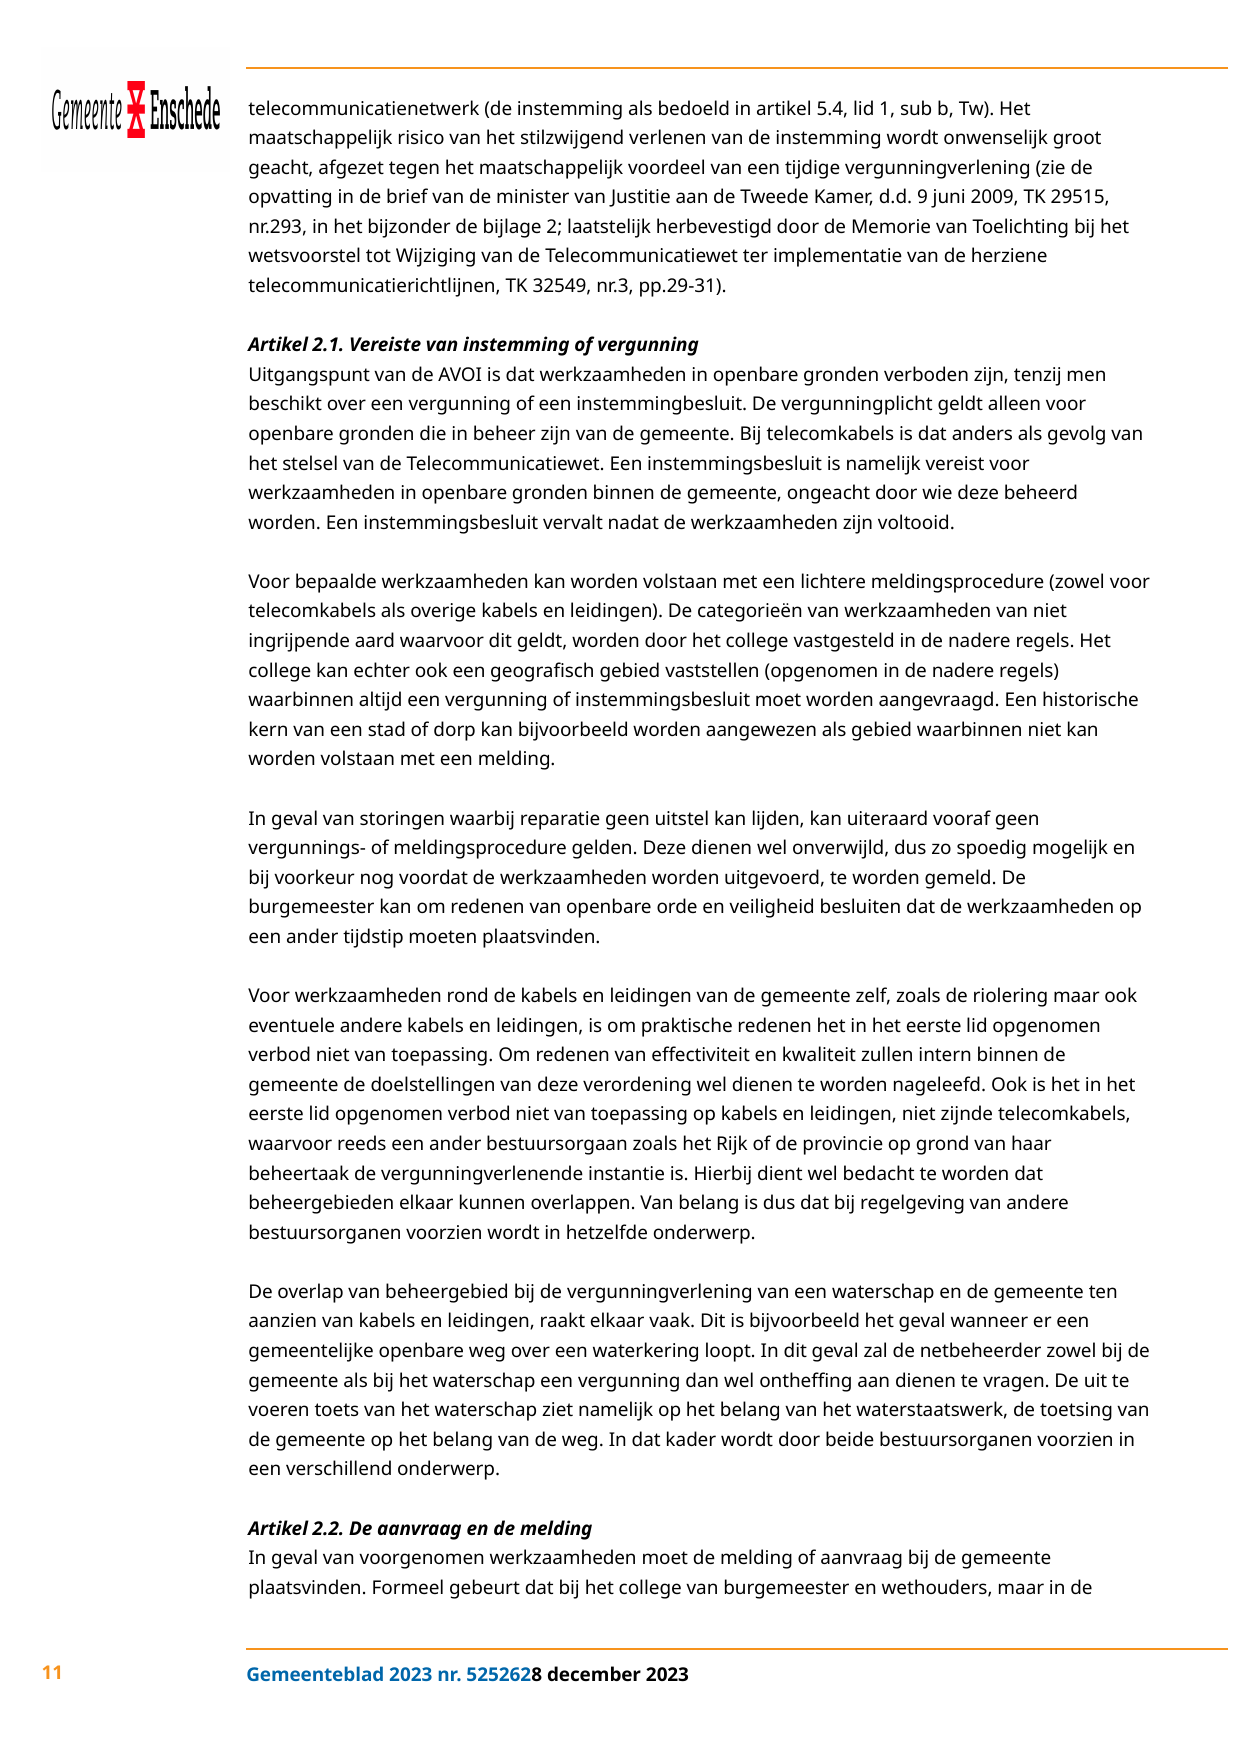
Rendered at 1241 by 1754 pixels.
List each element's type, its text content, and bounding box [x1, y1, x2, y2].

text telecommunicatienetwerk (de instemming als bedoeld in artikel 5.4, lid 1, sub b, Tw). Het maatschappelijk risico van het stilzwijgend verlenen van de instemming wordt onwenselijk groot geacht, afgezet tegen het maatschappelijk voordeel van een tijdige vergunningverlening (zie de opvatting in de brief van de minister van Justitie aan de Tweede Kamer, d.d. 9 juni 2009, TK 29515, nr.293, in het bijzonder de bijlage 2; laatstelijk herbevestigd door de Memorie van Toelichting bij het wetsvoorstel tot Wijziging van de Telecommunicatiewet ter implementatie van de herziene telecommunicatierichtlijnen, TK 32549, nr.3, pp.29-31). [248, 95, 1152, 298]
text De overlap van beheergebied bij de vergunningverlening van een waterschap en de gemeente ten aanzien van kabels en leidingen, raakt elkaar vaak. Dit is bijvoorbeeld het geval wanneer er een gemeentelijke openbare weg over een waterkering loopt. In dit geval zal de netbeheerder zowel bij de gemeente als bij het waterschap een vergunning dan wel ontheffing aan dienen te vragen. De uit te voeren toets van het waterschap ziet namelijk op het belang van het waterstaatswerk, de toetsing van de gemeente op het belang van de weg. In dat kader wordt door beide bestuursorganen voorzien in een verschillend onderwerp. [248, 1278, 1152, 1481]
text Voor werkzaamheden rond de kabels en leidingen van de gemeente zelf, zoals de riolering maar ook eventuele andere kabels en leidingen, is om praktische redenen het in het eerste lid opgenomen verbod niet van toepassing. Om redenen van effectiviteit en kwaliteit zullen intern binnen de gemeente de doelstellingen van deze verordening wel dienen te worden nageleefd. Ook is het in het eerste lid opgenomen verbod niet van toepassing op kabels en leidingen, niet zijnde telecomkabels, waarvoor reeds een ander bestuursorgaan zoals het Rijk of de provincie op grond van haar beheertaak de vergunningverlenende instantie is. Hierbij dient wel bedacht te worden dat beheergebieden elkaar kunnen overlappen. Van belang is dus dat bij regelgeving van andere bestuursorganen voorzien wordt in hetzelfde onderwerp. [248, 982, 1152, 1245]
text Artikel 2.2. De aanvraag en de melding [248, 1515, 1152, 1541]
text Uitgangspunt van de AVOI is dat werkzaamheden in openbare gronden verboden zijn, tenzij men beschikt over een vergunning of een instemmingbesluit. De vergunningplicht geldt alleen voor openbare gronden die in beheer zijn van de gemeente. Bij telecomkabels is dat anders als gevolg van het stelsel van de Telecommunicatiewet. Een instemmingsbesluit is namelijk vereist voor werkzaamheden in openbare gronden binnen de gemeente, ongeacht door wie deze beheerd worden. Een instemmingsbesluit vervalt nadat de werkzaamheden zijn voltooid. [248, 361, 1152, 535]
picture [41, 47, 231, 172]
text In geval van storingen waarbij reparatie geen uitstel kan lijden, kan uiteraard vooraf geen vergunnings- of meldingsprocedure gelden. Deze dienen wel onverwijld, dus zo spoedig mogelijk en bij voorkeur nog voordat de werkzaamheden worden uitgevoerd, te worden gemeld. De burgemeester kan om redenen van openbare orde en veiligheid besluiten dat de werkzaamheden op een ander tijdstip moeten plaatsvinden. [248, 805, 1152, 949]
text In geval van voorgenomen werkzaamheden moet de melding of aanvraag bij de gemeente plaatsvinden. Formeel gebeurt dat bij het college van burgemeester en wethouders, maar in de [248, 1544, 1152, 1600]
text Voor bepaalde werkzaamheden kan worden volstaan met een lichtere meldingsprocedure (zowel voor telecomkabels als overige kabels en leidingen). De categorieën van werkzaamheden van niet ingrijpende aard waarvoor dit geldt, worden door het college vastgesteld in de nadere regels. Het college kan echter ook een geografisch gebied vaststellen (opgenomen in de nadere regels) waarbinnen altijd een vergunning of instemmingsbesluit moet worden aangevraagd. Een historische kern van een stad of dorp kan bijvoorbeeld worden aangewezen als gebied waarbinnen niet kan worden volstaan met een melding. [248, 568, 1152, 771]
text Artikel 2.1. Vereiste van instemming of vergunning [248, 331, 1152, 357]
